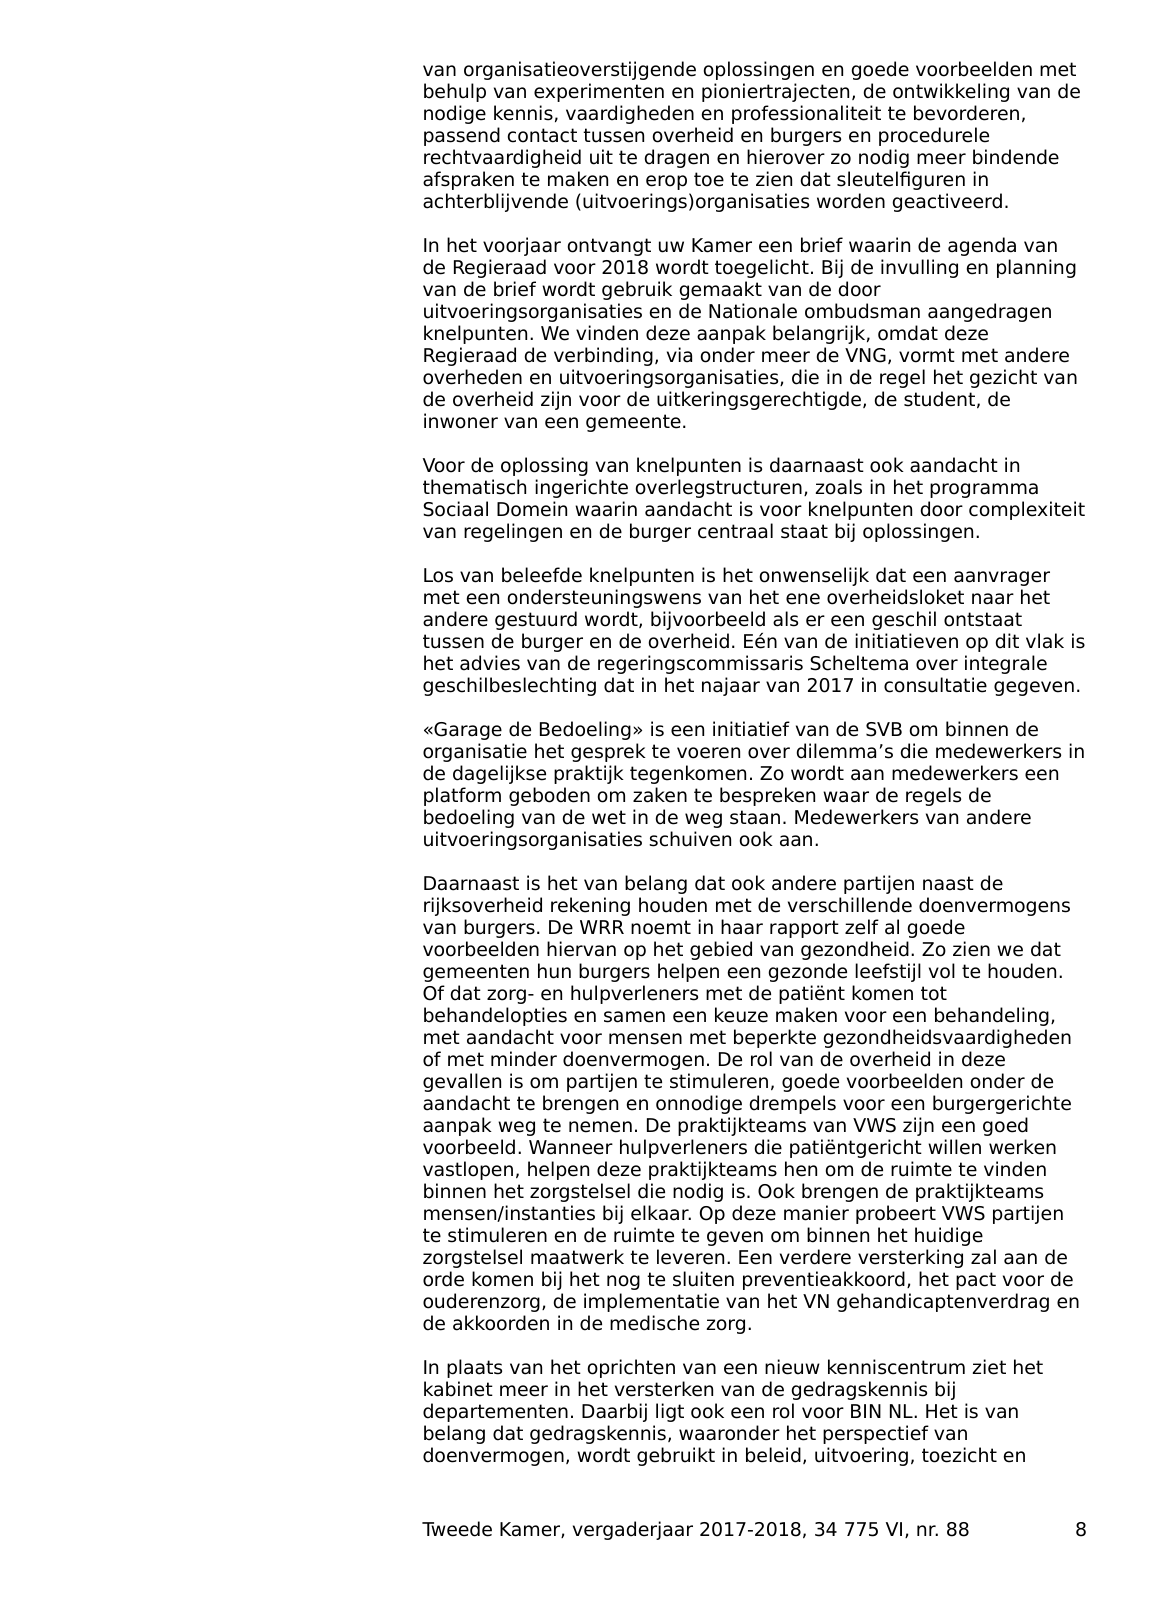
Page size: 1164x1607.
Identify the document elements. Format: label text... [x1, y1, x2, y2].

text van organisatieoverstijgende oplossingen en goede voorbeelden met behulp van experimenten en pioniertrajecten, de ontwikkeling van de nodige kennis, vaardigheden en professionaliteit te bevorderen, passend contact tussen overheid en burgers en procedurele rechtvaardigheid uit te dragen en hierover zo nodig meer bindende afspraken te maken en erop toe te zien dat sleutelfiguren in achterblijvende (uitvoerings)organisaties worden geactiveerd. [422, 59, 1087, 213]
text In plaats van het oprichten van een nieuw kenniscentrum ziet het kabinet meer in het versterken van de gedragskennis bij departementen. Daarbij ligt ook een rol voor BIN NL. Het is van belang dat gedragskennis, waaronder het perspectief van doenvermogen, wordt gebruikt in beleid, uitvoering, toezicht en [422, 1357, 1087, 1467]
text Voor de oplossing van knelpunten is daarnaast ook aandacht in thematisch ingerichte overlegstructuren, zoals in het programma Sociaal Domein waarin aandacht is voor knelpunten door complexiteit van regelingen en de burger centraal staat bij oplossingen. [422, 455, 1087, 543]
text «Garage de Bedoeling» is een initiatief van de SVB om binnen de organisatie het gesprek te voeren over dilemma’s die medewerkers in de dagelijkse praktijk tegenkomen. Zo wordt aan medewerkers een platform geboden om zaken te bespreken waar de regels de bedoeling van de wet in de weg staan. Medewerkers van andere uitvoeringsorganisaties schuiven ook aan. [422, 719, 1087, 851]
text Daarnaast is het van belang dat ook andere partijen naast de rijksoverheid rekening houden met de verschillende doenvermogens van burgers. De WRR noemt in haar rapport zelf al goede voorbeelden hiervan op het gebied van gezondheid. Zo zien we dat gemeenten hun burgers helpen een gezonde leefstijl vol te houden. Of dat zorg- en hulpverleners met de patiënt komen tot behandelopties en samen een keuze maken voor een behandeling, met aandacht voor mensen met beperkte gezondheidsvaardigheden of met minder doenvermogen. De rol van de overheid in deze gevallen is om partijen te stimuleren, goede voorbeelden onder de aandacht te brengen en onnodige drempels voor een burgergerichte aanpak weg te nemen. De praktijkteams van VWS zijn een goed voorbeeld. Wanneer hulpverleners die patiëntgericht willen werken vastlopen, helpen deze praktijkteams hen om de ruimte te vinden binnen het zorgstelsel die nodig is. Ook brengen de praktijkteams mensen/instanties bij elkaar. Op deze manier probeert VWS partijen te stimuleren en de ruimte te geven om binnen het huidige zorgstelsel maatwerk te leveren. Een verdere versterking zal aan de orde komen bij het nog te sluiten preventieakkoord, het pact voor de ouderenzorg, de implementatie van het VN gehandicaptenverdrag en de akkoorden in de medische zorg. [422, 873, 1087, 1335]
text In het voorjaar ontvangt uw Kamer een brief waarin de agenda van de Regieraad voor 2018 wordt toegelicht. Bij de invulling en planning van de brief wordt gebruik gemaakt van de door uitvoeringsorganisaties en de Nationale ombudsman aangedragen knelpunten. We vinden deze aanpak belangrijk, omdat deze Regieraad de verbinding, via onder meer de VNG, vormt met andere overheden en uitvoeringsorganisaties, die in de regel het gezicht van de overheid zijn voor de uitkeringsgerechtigde, de student, de inwoner van een gemeente. [422, 235, 1087, 433]
text Los van beleefde knelpunten is het onwenselijk dat een aanvrager met een ondersteuningswens van het ene overheidsloket naar het andere gestuurd wordt, bijvoorbeeld als er een geschil ontstaat tussen de burger en de overheid. Eén van de initiatieven op dit vlak is het advies van de regeringscommissaris Scheltema over integrale geschilbeslechting dat in het najaar van 2017 in consultatie gegeven. [422, 565, 1087, 697]
